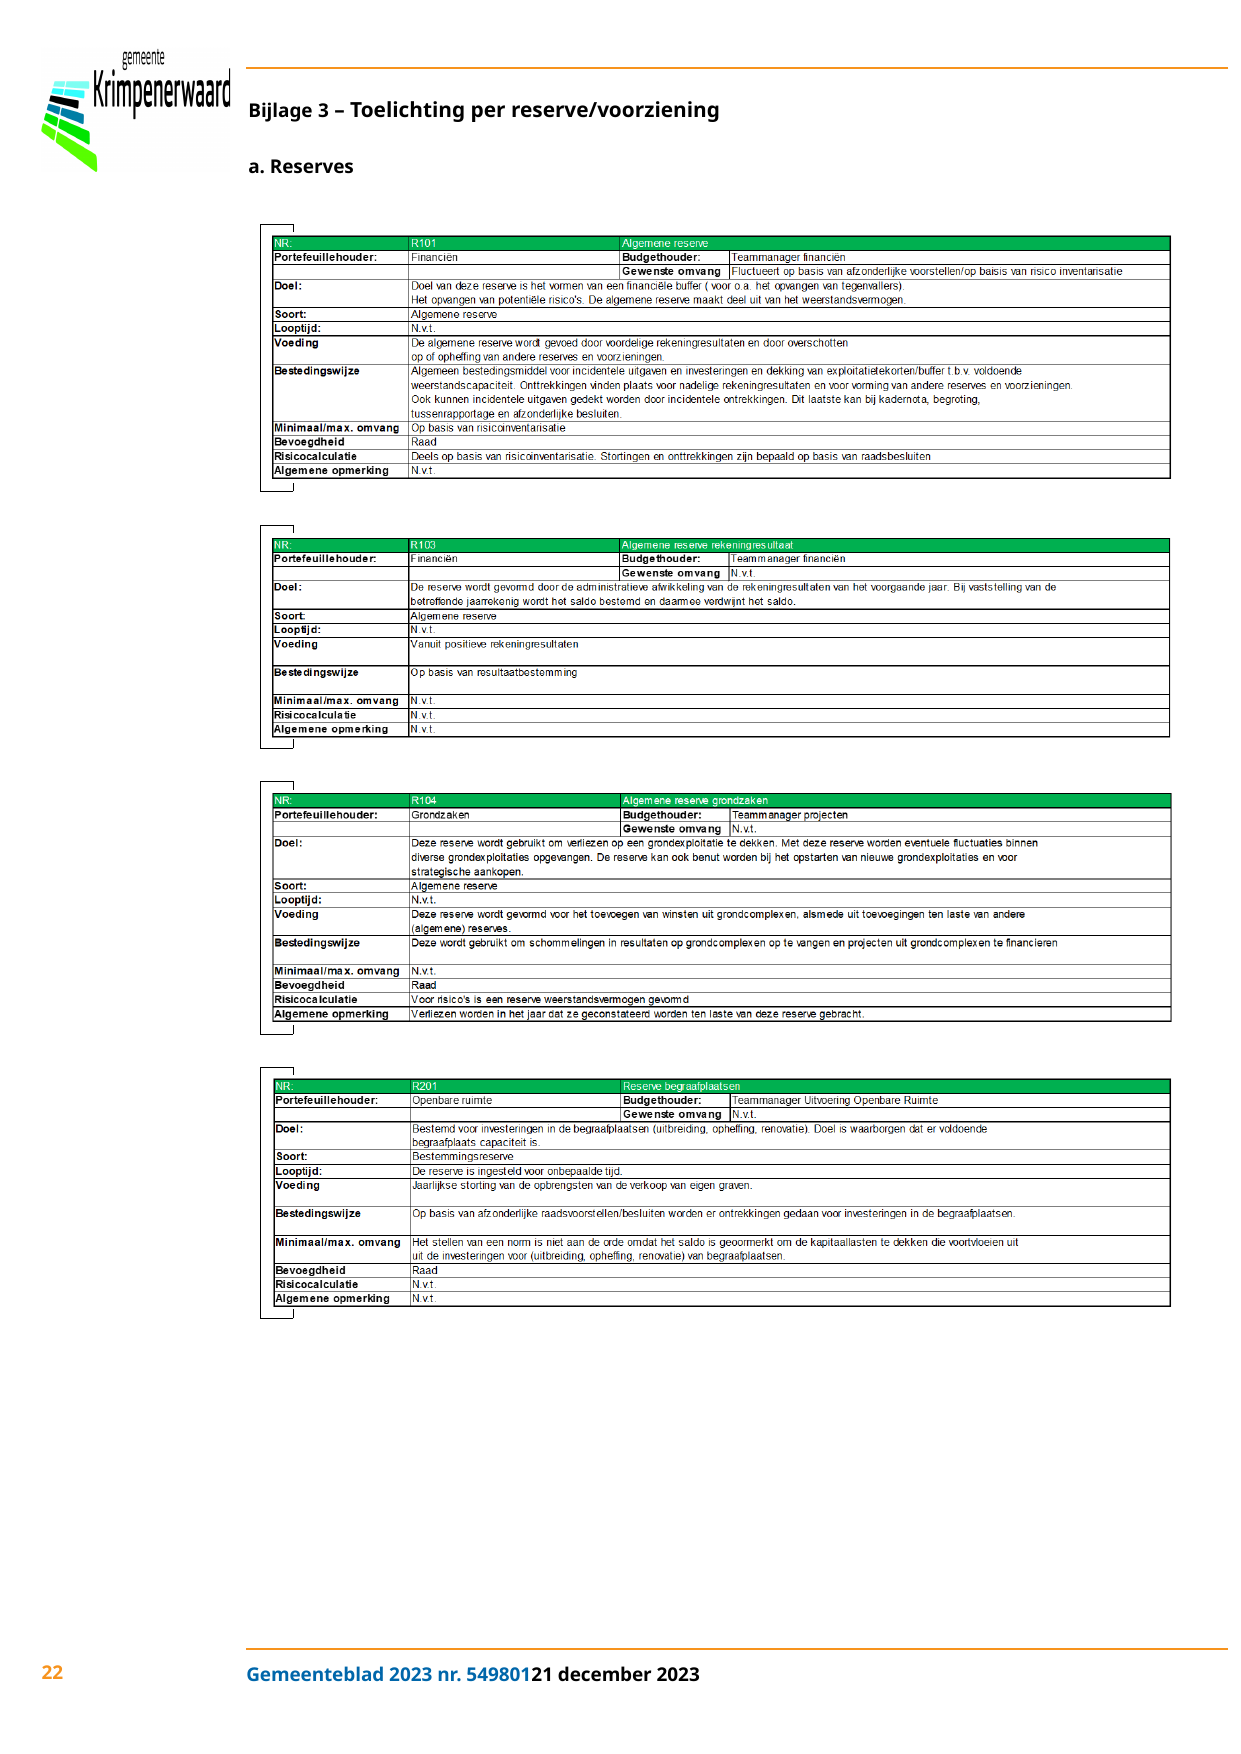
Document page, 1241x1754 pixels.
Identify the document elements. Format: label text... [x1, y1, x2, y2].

picture [41, 47, 231, 172]
picture [268, 232, 1173, 483]
picture [268, 533, 1173, 739]
text Bijlage 3 – Toelichting per reserve/voorziening [248, 95, 1152, 123]
picture [268, 1075, 1173, 1309]
picture [268, 790, 1173, 1025]
text a. Reserves [248, 153, 1152, 179]
